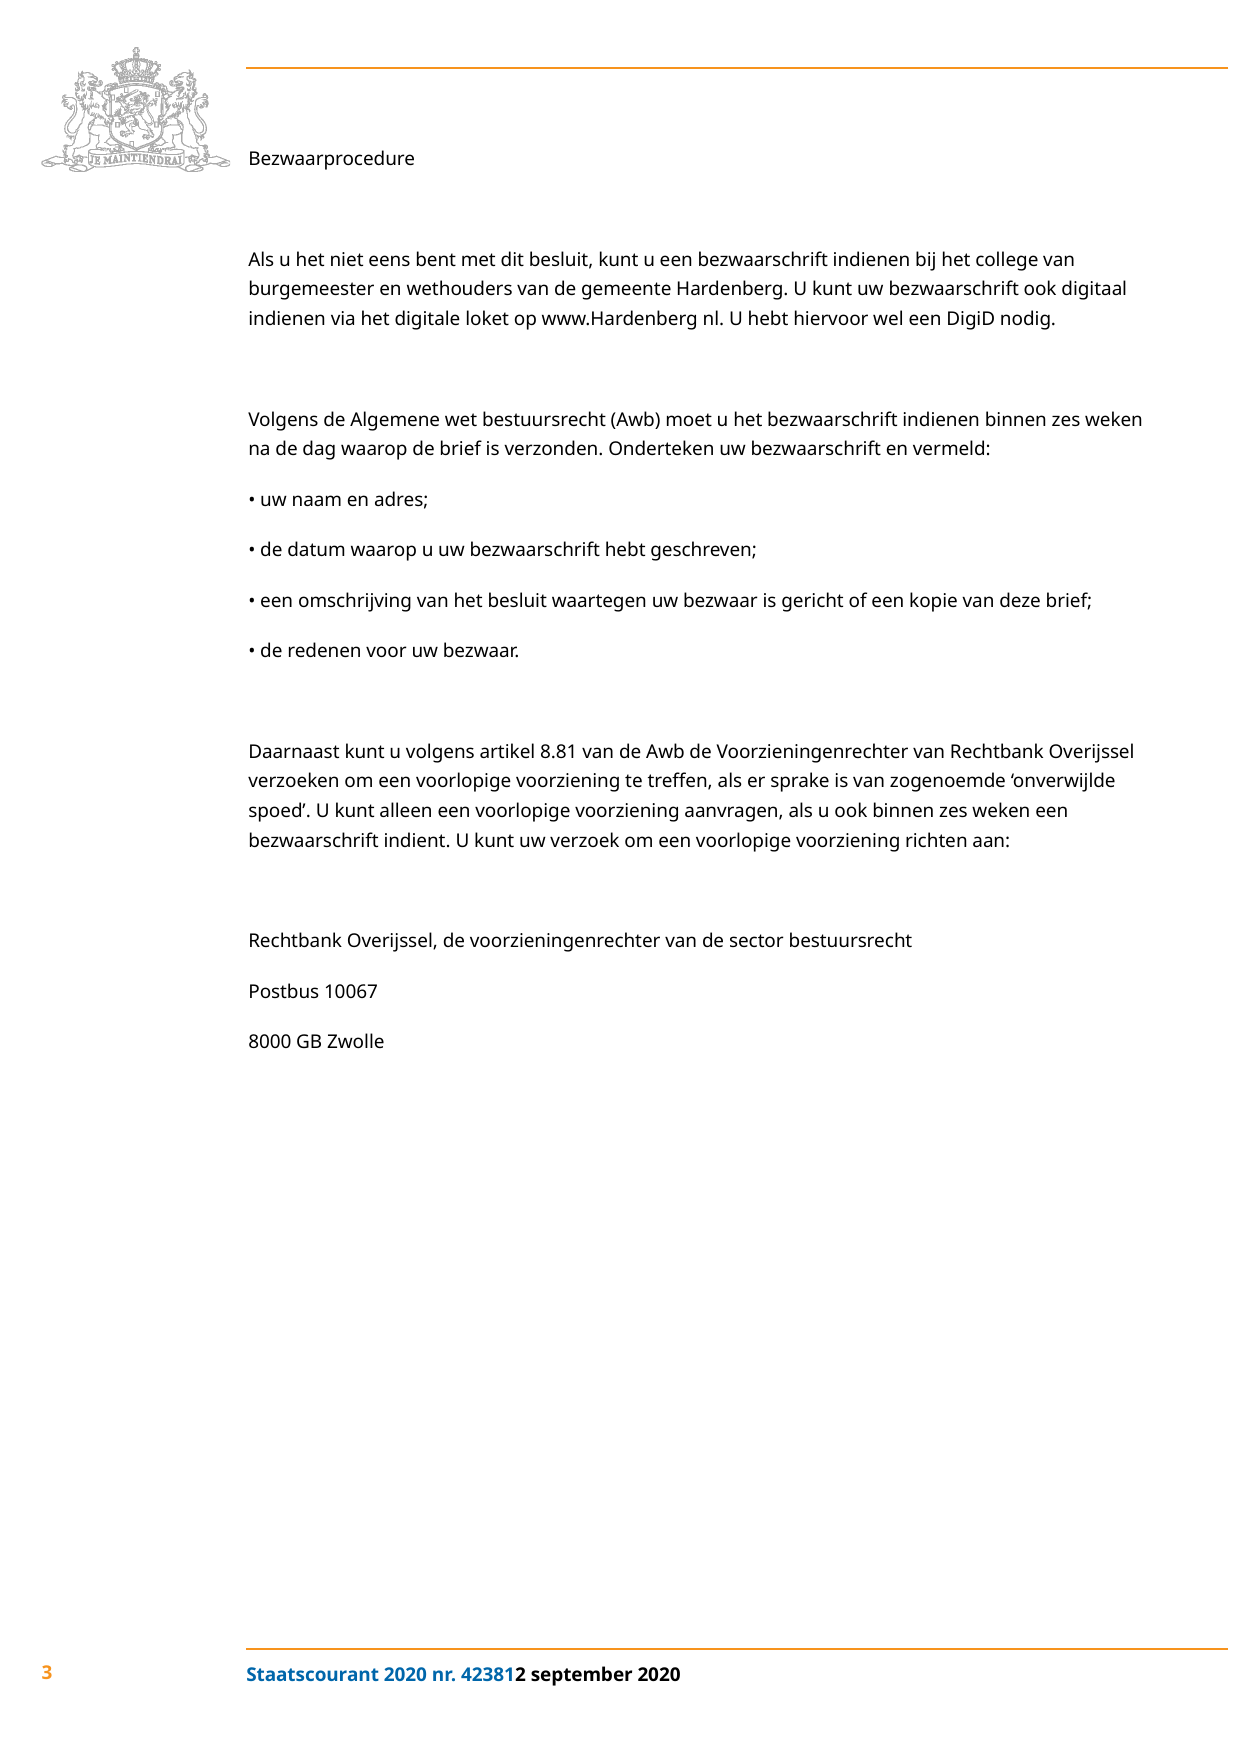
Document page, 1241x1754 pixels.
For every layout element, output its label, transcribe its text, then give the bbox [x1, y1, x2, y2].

text Volgens de Algemene wet bestuursrecht (Awb) moet u het bezwaarschrift indienen binnen zes weken na de dag waarop de brief is verzonden. Onderteken uw bezwaarschrift en vermeld: [248, 406, 1152, 461]
text 8000 GB Zwolle [248, 1028, 1152, 1054]
text Bezwaarprocedure [248, 145, 1152, 171]
text Rechtbank Overijssel, de voorzieningenrechter van de sector bestuursrecht [248, 928, 1152, 953]
text Daarnaast kunt u volgens artikel 8.81 van de Awb de Voorzieningenrechter van Rechtbank Overijssel verzoeken om een voorlopige voorziening te treffen, als er sprake is van zogenoemde ‘onverwijlde spoed’. U kunt alleen een voorlopige voorziening aanvragen, als u ook binnen zes weken een bezwaarschrift indient. U kunt uw verzoek om een voorlopige voorziening richten aan: [248, 738, 1152, 853]
text Als u het niet eens bent met dit besluit, kunt u een bezwaarschrift indienen bij het college van burgemeester en wethouders van de gemeente Hardenberg. U kunt uw bezwaarschrift ook digitaal indienen via het digitale loket op www.Hardenberg nl. U hebt hiervoor wel een DigiD nodig. [248, 246, 1152, 331]
text • de redenen voor uw bezwaar. [248, 637, 1152, 663]
text • uw naam en adres; [248, 486, 1152, 512]
picture [41, 47, 231, 172]
text • de datum waarop u uw bezwaarschrift hebt geschreven; [248, 536, 1152, 562]
text Postbus 10067 [248, 978, 1152, 1004]
text • een omschrijving van het besluit waartegen uw bezwaar is gericht of een kopie van deze brief; [248, 587, 1152, 613]
